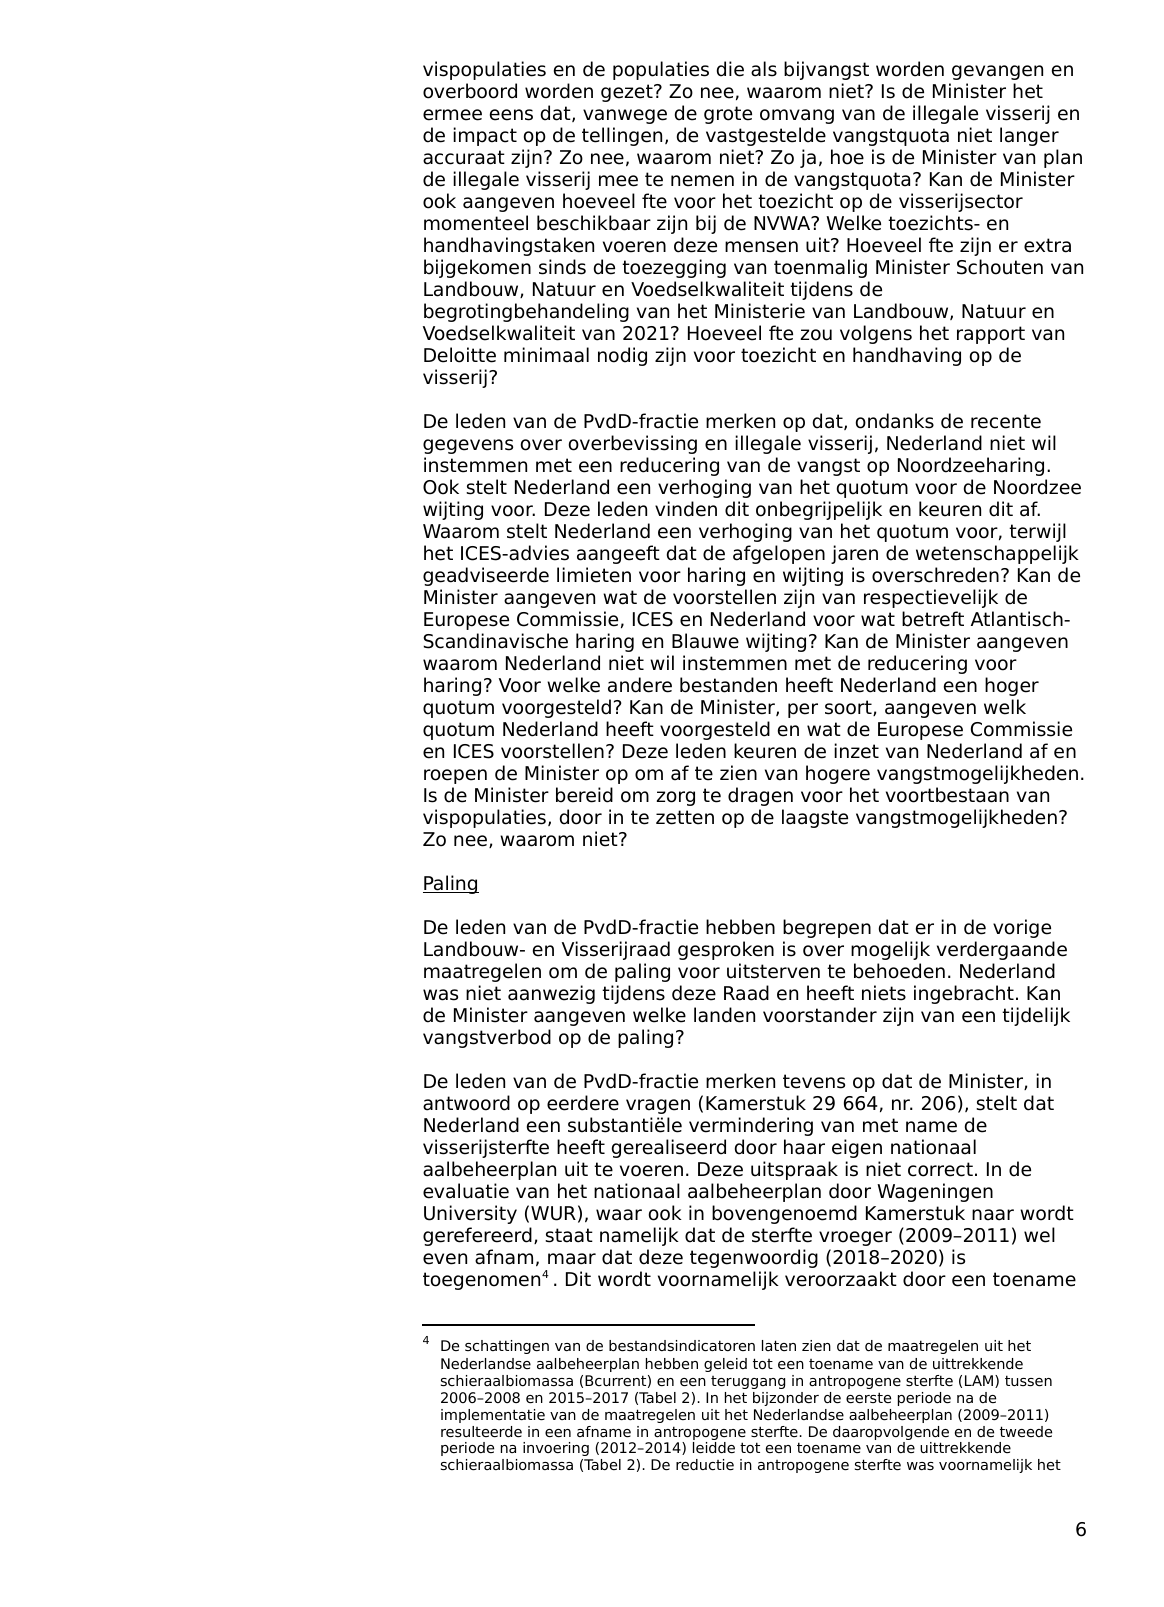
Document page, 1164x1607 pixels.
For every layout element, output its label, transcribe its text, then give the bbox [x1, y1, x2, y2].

text De leden van de PvdD-fractie merken op dat, ondanks de recente gegevens over overbevissing en illegale visserij, Nederland niet wil instemmen met een reducering van de vangst op Noordzeeharing. Ook stelt Nederland een verhoging van het quotum voor de Noordzee wijting voor. Deze leden vinden dit onbegrijpelijk en keuren dit af. Waarom stelt Nederland een verhoging van het quotum voor, terwijl het ICES-advies aangeeft dat de afgelopen jaren de wetenschappelijk geadviseerde limieten voor haring en wijting is overschreden? Kan de Minister aangeven wat de voorstellen zijn van respectievelijk de Europese Commissie, ICES en Nederland voor wat betreft Atlantisch-Scandinavische haring en Blauwe wijting? Kan de Minister aangeven waarom Nederland niet wil instemmen met de reducering voor haring? Voor welke andere bestanden heeft Nederland een hoger quotum voorgesteld? Kan de Minister, per soort, aangeven welk quotum Nederland heeft voorgesteld en wat de Europese Commissie en ICES voorstellen? Deze leden keuren de inzet van Nederland af en roepen de Minister op om af te zien van hogere vangstmogelijkheden. Is de Minister bereid om zorg te dragen voor het voortbestaan van vispopulaties, door in te zetten op de laagste vangstmogelijkheden? Zo nee, waarom niet? [422, 411, 1087, 851]
text De leden van de PvdD-fractie merken tevens op dat de Minister, in antwoord op eerdere vragen (Kamerstuk 29 664, nr. 206), stelt dat Nederland een substantiële vermindering van met name de visserijsterfte heeft gerealiseerd door haar eigen nationaal aalbeheerplan uit te voeren. Deze uitspraak is niet correct. In de evaluatie van het nationaal aalbeheerplan door Wageningen University (WUR), waar ook in bovengenoemd Kamerstuk naar wordt gerefereerd, staat namelijk dat de sterfte vroeger (2009–2011) wel even afnam, maar dat deze tegenwoordig (2018–2020) is toegenomen. Dit wordt voornamelijk veroorzaakt door een toename [422, 1071, 1087, 1291]
text vispopulaties en de populaties die als bijvangst worden gevangen en overboord worden gezet? Zo nee, waarom niet? Is de Minister het ermee eens dat, vanwege de grote omvang van de illegale visserij en de impact op de tellingen, de vastgestelde vangstquota niet langer accuraat zijn? Zo nee, waarom niet? Zo ja, hoe is de Minister van plan de illegale visserij mee te nemen in de vangstquota? Kan de Minister ook aangeven hoeveel fte voor het toezicht op de visserijsector momenteel beschikbaar zijn bij de NVWA? Welke toezichts- en handhavingstaken voeren deze mensen uit? Hoeveel fte zijn er extra bijgekomen sinds de toezegging van toenmalig Minister Schouten van Landbouw, Natuur en Voedselkwaliteit tijdens de begrotingbehandeling van het Ministerie van Landbouw, Natuur en Voedselkwaliteit van 2021? Hoeveel fte zou volgens het rapport van Deloitte minimaal nodig zijn voor toezicht en handhaving op de visserij? [422, 59, 1087, 389]
text De schattingen van de bestandsindicatoren laten zien dat de maatregelen uit het Nederlandse aalbeheerplan hebben geleid tot een toename van de uittrekkende schieraalbiomassa (Bcurrent) en een teruggang in antropogene sterfte (LAM) tussen 2006–2008 en 2015–2017 (Tabel 2). In het bijzonder de eerste periode na de implementatie van de maatregelen uit het Nederlandse aalbeheerplan (2009–2011) resulteerde in een afname in antropogene sterfte. De daaropvolgende en de tweede periode na invoering (2012–2014) leidde tot een toename van de uittrekkende schieraalbiomassa (Tabel 2). De reductie in antropogene sterfte was voornamelijk het [422, 1334, 1087, 1474]
subtitle Paling [422, 873, 1087, 895]
text De leden van de PvdD-fractie hebben begrepen dat er in de vorige Landbouw- en Visserijraad gesproken is over mogelijk verdergaande maatregelen om de paling voor uitsterven te behoeden. Nederland was niet aanwezig tijdens deze Raad en heeft niets ingebracht. Kan de Minister aangeven welke landen voorstander zijn van een tijdelijk vangstverbod op de paling? [422, 917, 1087, 1049]
